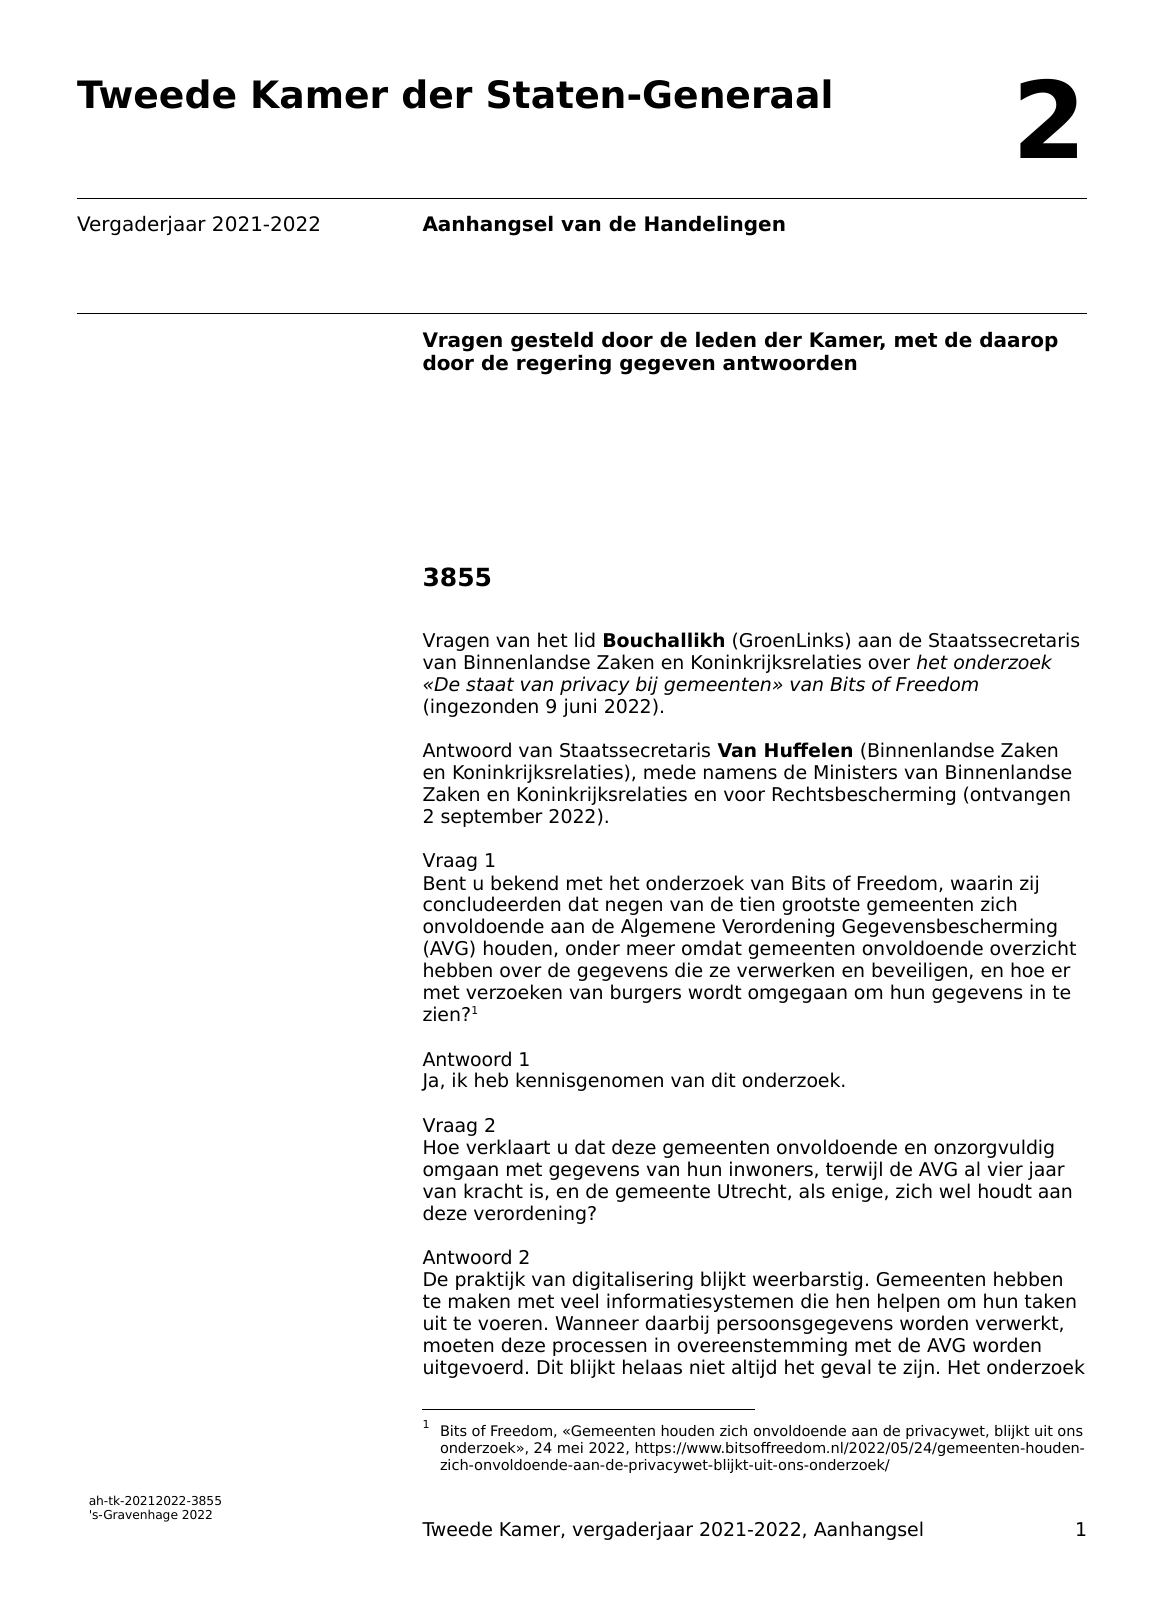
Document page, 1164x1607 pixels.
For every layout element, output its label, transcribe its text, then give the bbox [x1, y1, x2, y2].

table_cell [77, 314, 422, 375]
text Ja, ik heb kennisgenomen van dit onderzoek. [422, 1070, 1087, 1092]
table_cell Vergaderjaar 2021-2022 [77, 199, 422, 313]
table_header Tweede Kamer der Staten-Generaal [77, 59, 886, 198]
text Vraag 2 [422, 1114, 1087, 1137]
text 3855 [422, 563, 1087, 592]
text 's-Gravenhage 2022 [88, 1508, 323, 1522]
text ah-tk-20212022-3855 [88, 1494, 323, 1508]
table_cell Aanhangsel van de Handelingen [422, 199, 1087, 313]
text Antwoord 1 [422, 1048, 1087, 1070]
text Vraag 1 [422, 850, 1087, 872]
text Antwoord van Staatssecretaris Van Huffelen (Binnenlandse Zaken en Koninkrijksrelaties), mede namens de Ministers van Binnenlandse Zaken en Koninkrijksrelaties en voor Rechtsbescherming (ontvangen 2 september 2022). [422, 740, 1087, 828]
text Vragen van het lid Bouchallikh (GroenLinks) aan de Staatssecretaris van Binnenlandse Zaken en Koninkrijksrelaties over het onderzoek «De staat van privacy bij gemeenten» van Bits of Freedom (ingezonden 9 juni 2022). [422, 630, 1087, 718]
text Hoe verklaart u dat deze gemeenten onvoldoende en onzorgvuldig omgaan met gegevens van hun inwoners, terwijl de AVG al vier jaar van kracht is, en de gemeente Utrecht, als enige, zich wel houdt aan deze verordening? [422, 1137, 1087, 1224]
table_cell Vragen gesteld door de leden der Kamer, met de daarop door de regering gegeven antwoorden [422, 314, 1087, 375]
text Antwoord 2 [422, 1247, 1087, 1269]
text Bent u bekend met het onderzoek van Bits of Freedom, waarin zij concludeerden dat negen van de tien grootste gemeenten zich onvoldoende aan de Algemene Verordening Gegevensbescherming (AVG) houden, onder meer omdat gemeenten onvoldoende overzicht hebben over de gegevens die ze verwerken en beveiligen, en hoe er met verzoeken van burgers wordt omgegaan om hun gegevens in te zien? [422, 872, 1087, 1026]
text Bits of Freedom, «Gemeenten houden zich onvoldoende aan de privacywet, blijkt uit ons onderzoek», 24 mei 2022, https://www.bitsoffreedom.nl/2022/05/24/gemeenten-houden-zich-onvoldoende-aan-de-privacywet-blijkt-uit-ons-onderzoek/ [422, 1418, 1087, 1474]
text De praktijk van digitalisering blijkt weerbarstig. Gemeenten hebben te maken met veel informatiesystemen die hen helpen om hun taken uit te voeren. Wanneer daarbij persoonsgegevens worden verwerkt, moeten deze processen in overeenstemming met de AVG worden uitgevoerd. Dit blijkt helaas niet altijd het geval te zijn. Het onderzoek [422, 1269, 1087, 1378]
table_header 2 [886, 59, 1087, 198]
